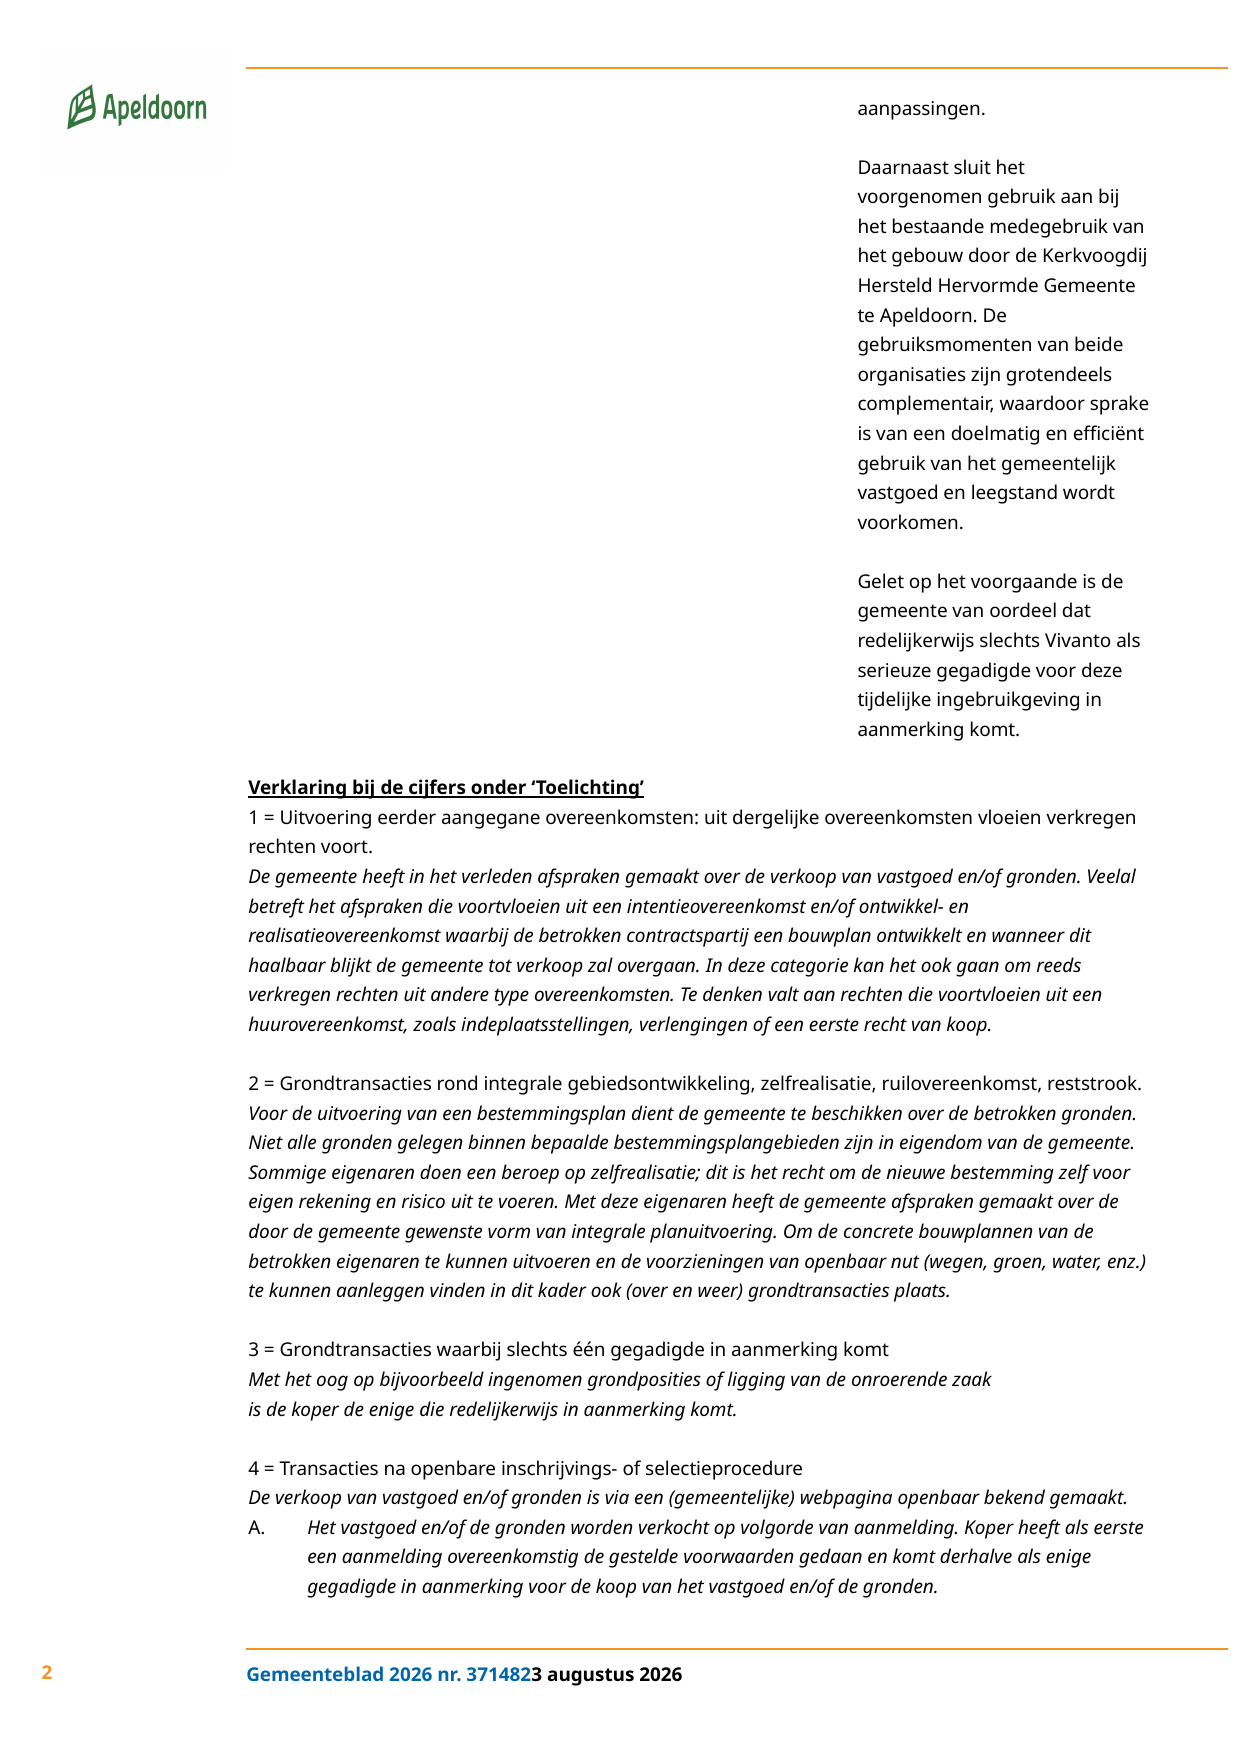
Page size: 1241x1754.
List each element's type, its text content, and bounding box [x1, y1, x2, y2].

text Met het oog op bijvoorbeeld ingenomen grondposities of ligging van de onroerende zaak [248, 1366, 1152, 1392]
table_cell [563, 95, 857, 742]
text 3 = Grondtransacties waarbij slechts één gegadigde in aanmerking komt [248, 1337, 1152, 1362]
text Voor de uitvoering van een bestemmingsplan dient de gemeente te beschikken over de betrokken gronden. Niet alle gronden gelegen binnen bepaalde bestemmingsplangebieden zijn in eigendom van de gemeente. Sommige eigenaren doen een beroep op zelfrealisatie; dit is het recht om de nieuwe bestemming zelf voor eigen rekening en risico uit te voeren. Met deze eigenaren heeft de gemeente afspraken gemaakt over de door de gemeente gewenste vorm van integrale planuitvoering. Om de concrete bouwplannen van de betrokken eigenaren te kunnen uitvoeren en de voorzieningen van openbaar nut (wegen, groen, water, enz.) te kunnen aanleggen vinden in dit kader ook (over en weer) grondtransacties plaats. [248, 1100, 1152, 1303]
text 1 = Uitvoering eerder aangegane overeenkomsten: uit dergelijke overeenkomsten vloeien verkregen rechten voort. [248, 804, 1152, 859]
table_cell aanpassingen. Daarnaast sluit het voorgenomen gebruik aan bij het bestaande medegebruik van het gebouw door de Kerkvoogdij Hersteld Hervormde Gemeente te Apeldoorn. De gebruiksmomenten van beide organisaties zijn grotendeels complementair, waardoor sprake is van een doelmatig en efficiënt gebruik van het gemeentelijk vastgoed en leegstand wordt voorkomen. Gelet op het voorgaande is de gemeente van oordeel dat redelijkerwijs slechts Vivanto als serieuze gegadigde voor deze tijdelijke ingebruikgeving in aanmerking komt. [857, 95, 1152, 742]
table_cell [248, 95, 563, 742]
text is de koper de enige die redelijkerwijs in aanmerking komt. [248, 1396, 1152, 1422]
list Het vastgoed en/of de gronden worden verkocht op volgorde van aanmelding. Koper heeft als eerste een aanmelding overeenkomstig de gestelde voorwaarden gedaan en komt derhalve als enige gegadigde in aanmerking voor de koop van het vastgoed en/of de gronden. [248, 1514, 1152, 1599]
text De verkoop van vastgoed en/of gronden is via een (gemeentelijke) webpagina openbaar bekend gemaakt. [248, 1484, 1152, 1510]
text De gemeente heeft in het verleden afspraken gemaakt over de verkoop van vastgoed en/of gronden. Veelal betreft het afspraken die voortvloeien uit een intentieovereenkomst en/of ontwikkel- en realisatieovereenkomst waarbij de betrokken contractspartij een bouwplan ontwikkelt en wanneer dit haalbaar blijkt de gemeente tot verkoop zal overgaan. In deze categorie kan het ook gaan om reeds verkregen rechten uit andere type overeenkomsten. Te denken valt aan rechten die voortvloeien uit een huurovereenkomst, zoals indeplaatsstellingen, verlengingen of een eerste recht van koop. [248, 863, 1152, 1037]
text 4 = Transacties na openbare inschrijvings- of selectieprocedure [248, 1455, 1152, 1481]
text Verklaring bij de cijfers onder ‘Toelichting’ [248, 774, 1152, 800]
picture [41, 47, 231, 172]
text 2 = Grondtransacties rond integrale gebiedsontwikkeling, zelfrealisatie, ruilovereenkomst, reststrook. [248, 1070, 1152, 1096]
